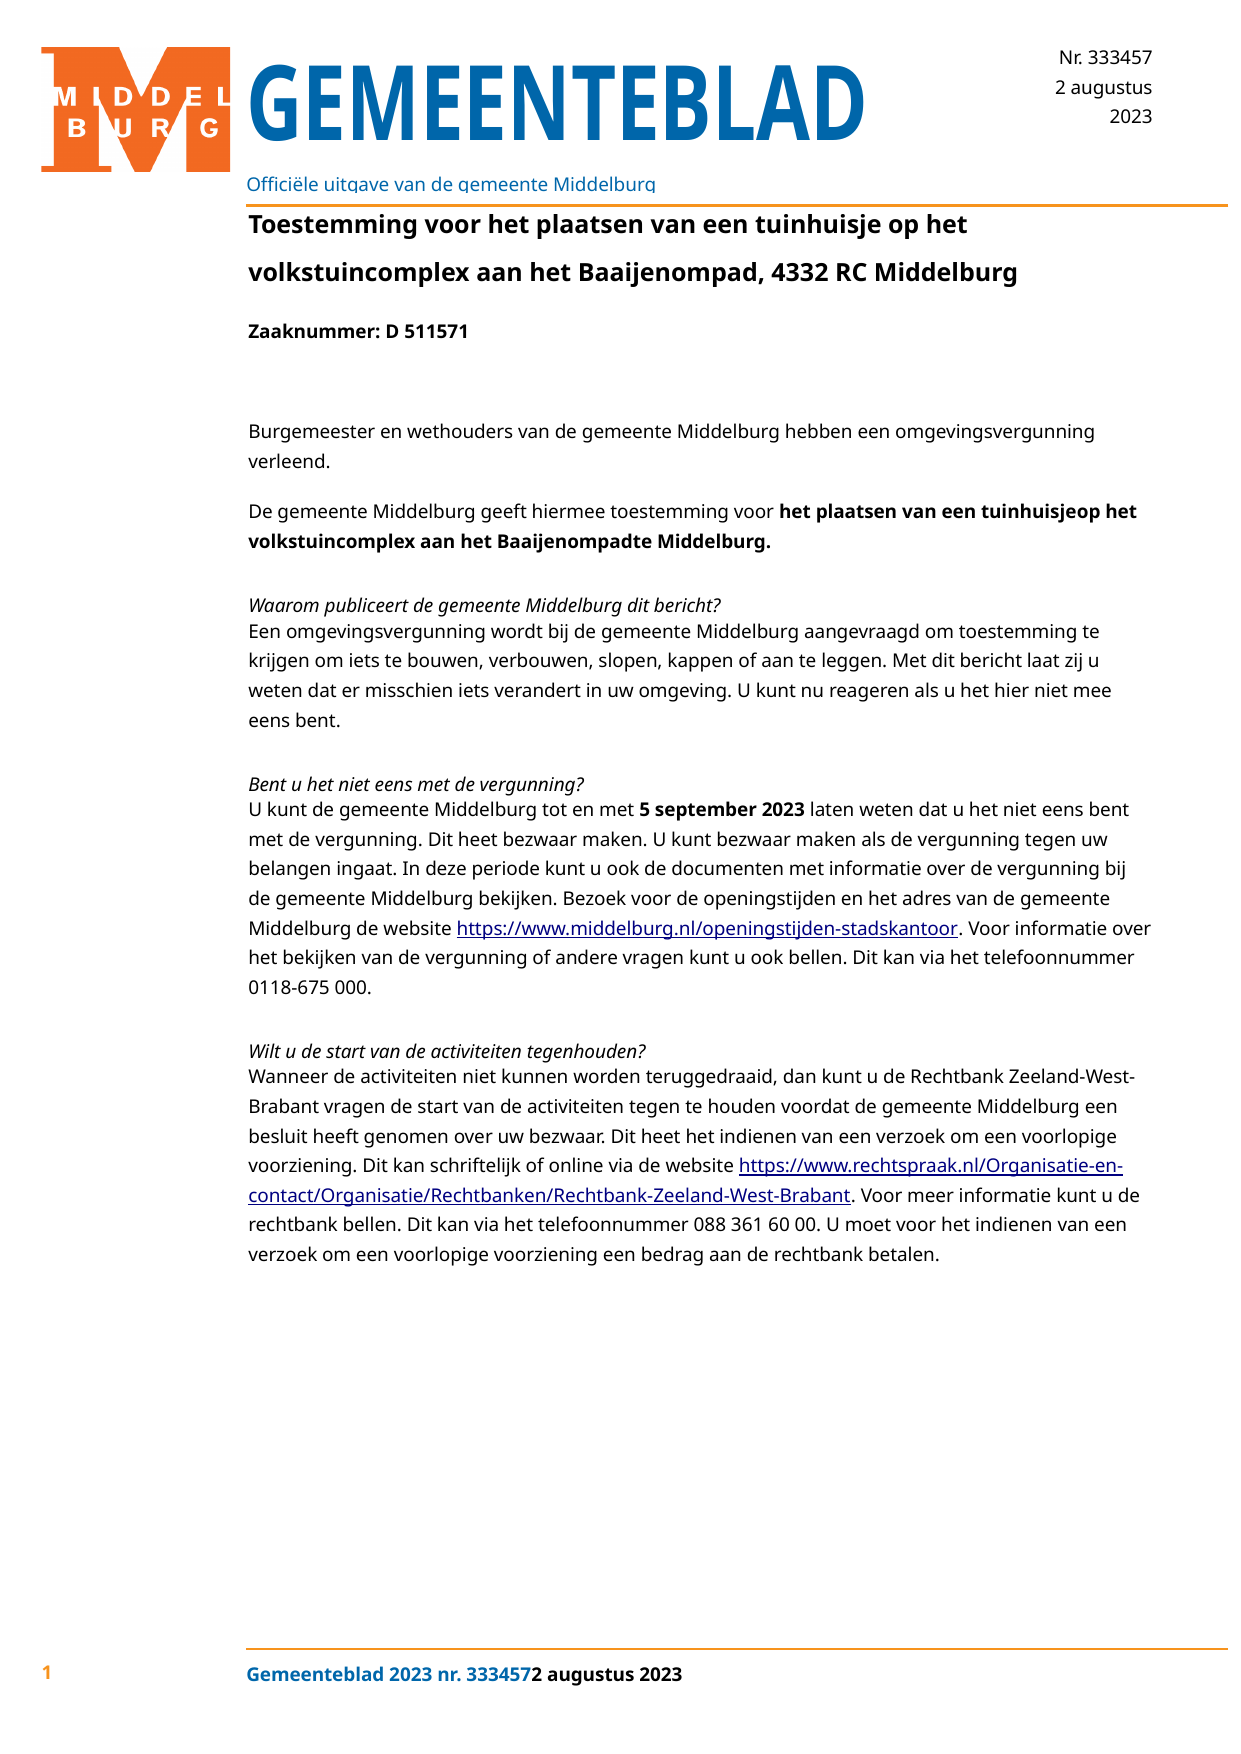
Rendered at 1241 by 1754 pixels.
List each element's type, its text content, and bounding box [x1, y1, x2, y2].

text Toestemming voor het plaatsen van een tuinhuisje op het volkstuincomplex aan het Baaijenompad, 4332 RC Middelburg [248, 207, 1152, 288]
text De gemeente Middelburg geeft hiermee toestemming voor het plaatsen van een tuinhuisjeop het volkstuincomplex aan het Baaijenompadte Middelburg. [248, 499, 1152, 554]
text Burgemeester en wethouders van de gemeente Middelburg hebben een omgevingsvergunning verleend. [248, 419, 1152, 474]
text Een omgevingsvergunning wordt bij de gemeente Middelburg aangevraagd om toestemming te krijgen om iets te bouwen, verbouwen, slopen, kappen of aan te leggen. Met dit bericht laat zij u weten dat er misschien iets verandert in uw omgeving. U kunt nu reageren als u het hier niet mee eens bent. [248, 618, 1152, 732]
text Wilt u de start van de activiteiten tegenhouden? [248, 1038, 1152, 1064]
text Wanneer de activiteiten niet kunnen worden teruggedraaid, dan kunt u de Rechtbank Zeeland-West-Brabant vragen de start van de activiteiten tegen te houden voordat de gemeente Middelburg een besluit heeft genomen over uw bezwaar. Dit heet het indienen van een verzoek om een voorlopige voorziening. Dit kan schriftelijk of online via de website https://www.rechtspraak.nl/Organisatie-en-contact/Organisatie/Rechtbanken/Rechtbank-Zeeland-West-Brabant. Voor meer informatie kunt u de rechtbank bellen. Dit kan via het telefoonnummer 088 361 60 00. U moet voor het indienen van een verzoek om een voorlopige voorziening een bedrag aan de rechtbank betalen. [248, 1064, 1152, 1267]
text Bent u het niet eens met de vergunning? [248, 771, 1152, 796]
text Zaaknummer: D 511571 [248, 318, 1152, 344]
picture [41, 47, 231, 172]
text Waarom publiceert de gemeente Middelburg dit bericht? [248, 592, 1152, 618]
text U kunt de gemeente Middelburg tot en met 5 september 2023 laten weten dat u het niet eens bent met de vergunning. Dit heet bezwaar maken. U kunt bezwaar maken als de vergunning tegen uw belangen ingaat. In deze periode kunt u ook de documenten met informatie over de vergunning bij de gemeente Middelburg bekijken. Bezoek voor de openingstijden en het adres van de gemeente Middelburg de website https://www.middelburg.nl/openingstijden-stadskantoor. Voor informatie over het bekijken van de vergunning of andere vragen kunt u ook bellen. Dit kan via het telefoonnummer 0118-675 000. [248, 796, 1152, 1000]
